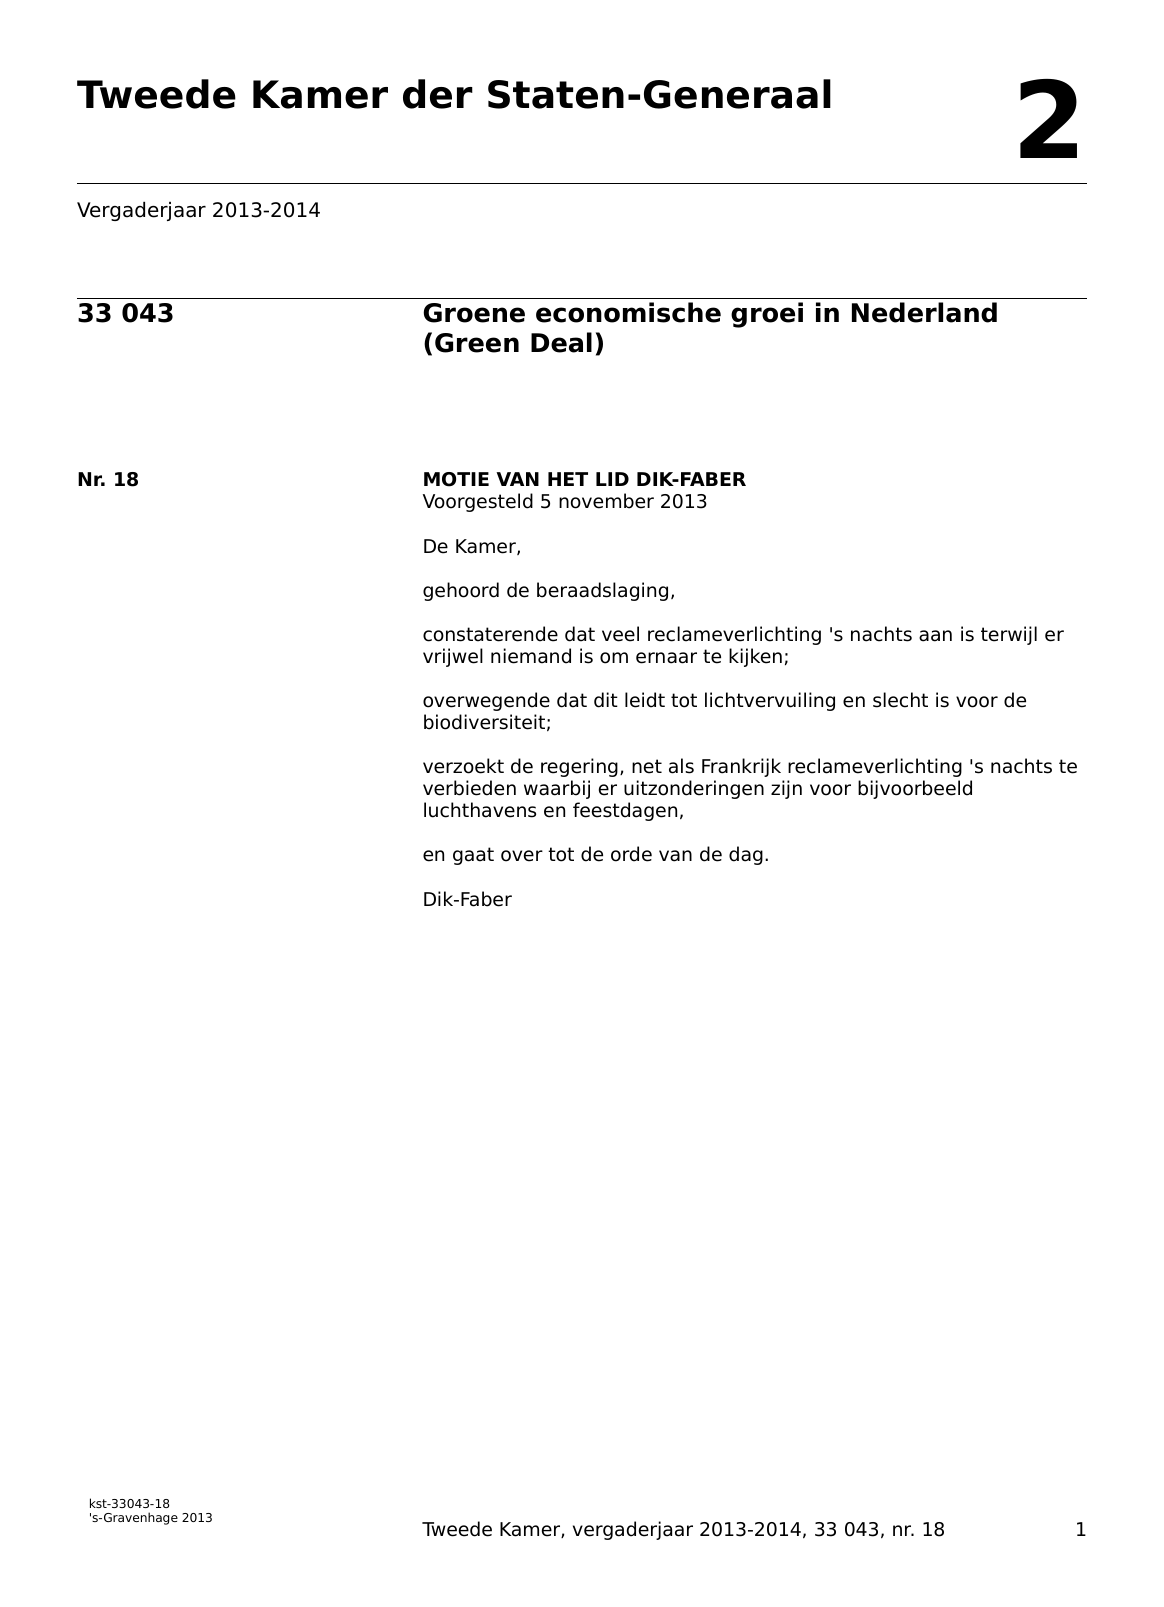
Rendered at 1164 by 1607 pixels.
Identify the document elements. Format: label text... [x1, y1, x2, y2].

text Voorgesteld 5 november 2013 [422, 491, 1087, 513]
text en gaat over tot de orde van de dag. [422, 844, 1087, 866]
text overwegende dat dit leidt tot lichtvervuiling en slecht is voor de biodiversiteit; [422, 690, 1087, 734]
table_cell Vergaderjaar 2013-2014 [77, 184, 1087, 298]
text verzoekt de regering, net als Frankrijk reclameverlichting 's nachts te verbieden waarbij er uitzonderingen zijn voor bijvoorbeeld luchthavens en feestdagen, [422, 756, 1087, 822]
table_header Tweede Kamer der Staten-Generaal [77, 59, 886, 183]
text Dik-Faber [422, 888, 1087, 910]
subtitle Nr. 18 MOTIE VAN HET LID DIK-FABER [77, 469, 1087, 491]
text 's-Gravenhage 2013 [88, 1511, 323, 1525]
text kst-33043-18 [88, 1497, 323, 1511]
text constaterende dat veel reclameverlichting 's nachts aan is terwijl er vrijwel niemand is om ernaar te kijken; [422, 624, 1087, 668]
text gehoord de beraadslaging, [422, 580, 1087, 602]
text De Kamer, [422, 536, 1087, 557]
subtitle 33 043 Groene economische groei in Nederland (Green Deal) [77, 299, 1087, 358]
table_header 2 [886, 59, 1087, 183]
